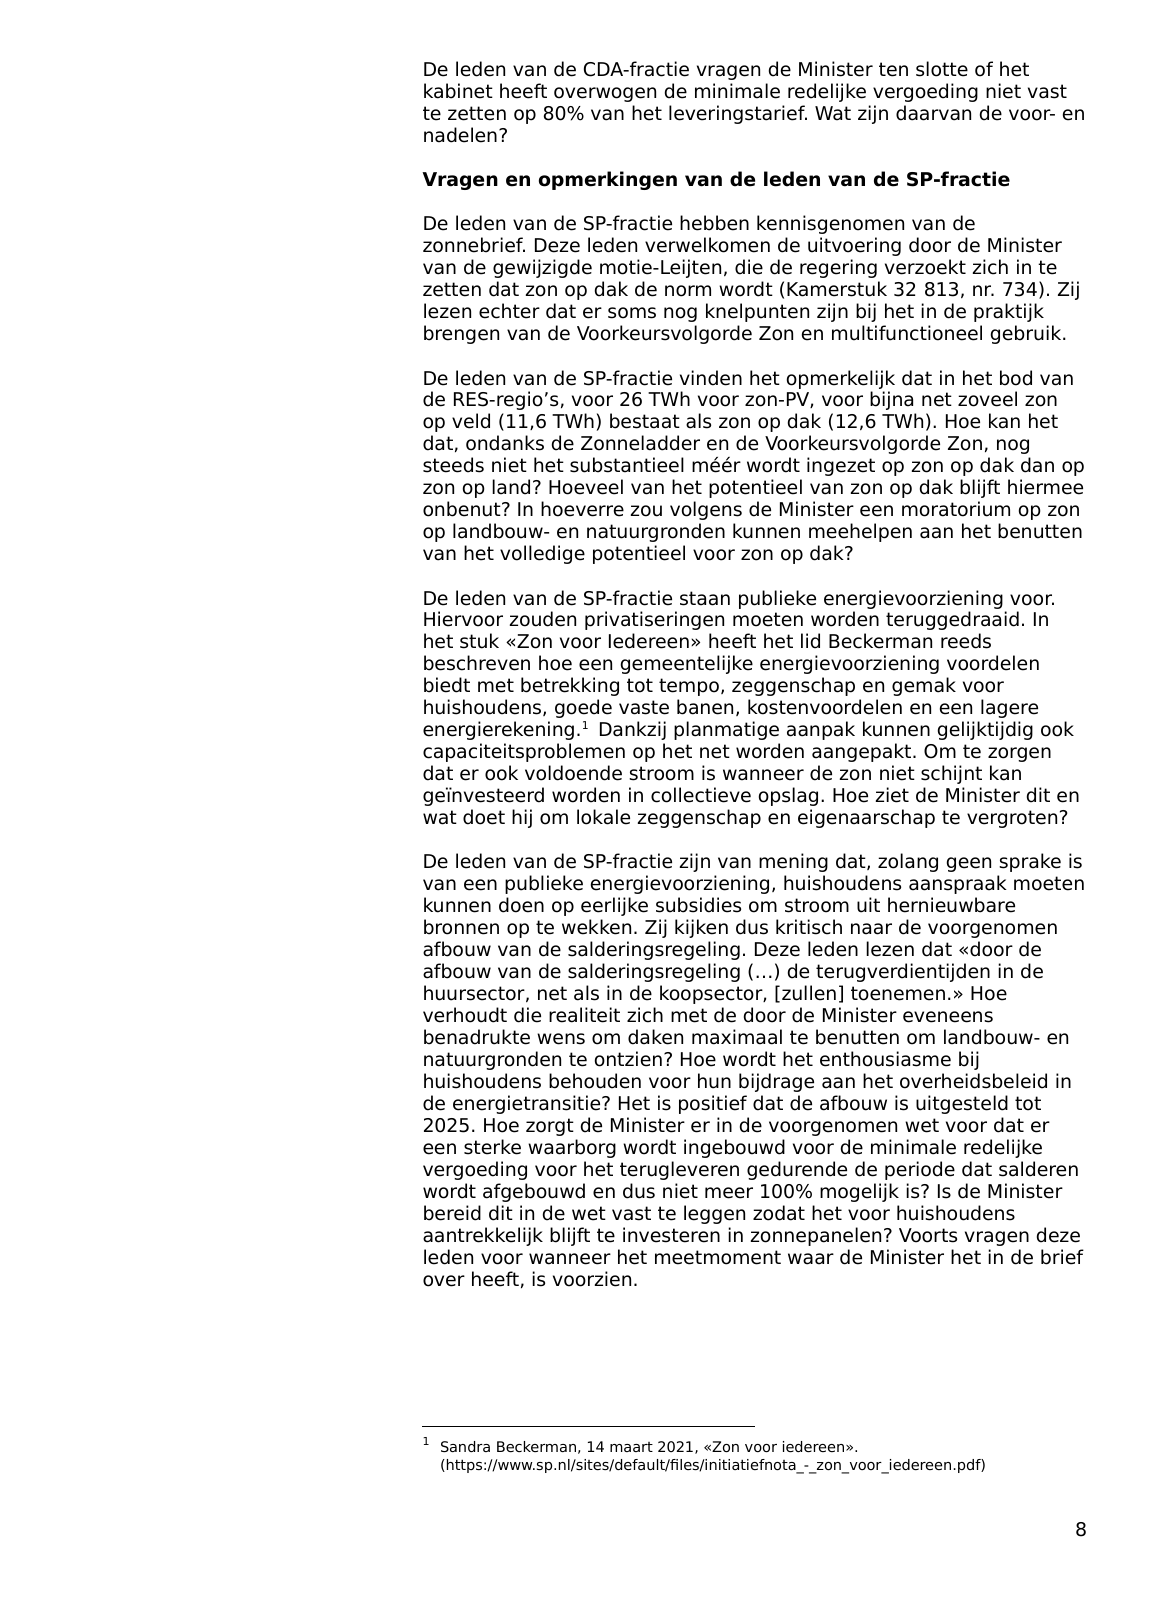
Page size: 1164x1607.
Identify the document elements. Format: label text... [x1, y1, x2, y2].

text De leden van de SP-fractie hebben kennisgenomen van de zonnebrief. Deze leden verwelkomen de uitvoering door de Minister van de gewijzigde motie-Leijten, die de regering verzoekt zich in te zetten dat zon op dak de norm wordt (Kamerstuk 32 813, nr. 734). Zij lezen echter dat er soms nog knelpunten zijn bij het in de praktijk brengen van de Voorkeursvolgorde Zon en multifunctioneel gebruik. [422, 213, 1087, 345]
subtitle Vragen en opmerkingen van de leden van de SP-fractie [422, 169, 1087, 191]
text De leden van de CDA-fractie vragen de Minister ten slotte of het kabinet heeft overwogen de minimale redelijke vergoeding niet vast te zetten op 80% van het leveringstarief. Wat zijn daarvan de voor- en nadelen? [422, 59, 1087, 147]
text De leden van de SP-fractie staan publieke energievoorziening voor. Hiervoor zouden privatiseringen moeten worden teruggedraaid. In het stuk «Zon voor Iedereen» heeft het lid Beckerman reeds beschreven hoe een gemeentelijke energievoorziening voordelen biedt met betrekking tot tempo, zeggenschap en gemak voor huishoudens, goede vaste banen, kostenvoordelen en een lagere energierekening. Dankzij planmatige aanpak kunnen gelijktijdig ook capaciteitsproblemen op het net worden aangepakt. Om te zorgen dat er ook voldoende stroom is wanneer de zon niet schijnt kan geïnvesteerd worden in collectieve opslag. Hoe ziet de Minister dit en wat doet hij om lokale zeggenschap en eigenaarschap te vergroten? [422, 587, 1087, 829]
text De leden van de SP-fractie zijn van mening dat, zolang geen sprake is van een publieke energievoorziening, huishoudens aanspraak moeten kunnen doen op eerlijke subsidies om stroom uit hernieuwbare bronnen op te wekken. Zij kijken dus kritisch naar de voorgenomen afbouw van de salderingsregeling. Deze leden lezen dat «door de afbouw van de salderingsregeling (…) de terugverdientijden in de huursector, net als in de koopsector, [zullen] toenemen.» Hoe verhoudt die realiteit zich met de door de Minister eveneens benadrukte wens om daken maximaal te benutten om landbouw- en natuurgronden te ontzien? Hoe wordt het enthousiasme bij huishoudens behouden voor hun bijdrage aan het overheidsbeleid in de energietransitie? Het is positief dat de afbouw is uitgesteld tot 2025. Hoe zorgt de Minister er in de voorgenomen wet voor dat er een sterke waarborg wordt ingebouwd voor de minimale redelijke vergoeding voor het terugleveren gedurende de periode dat salderen wordt afgebouwd en dus niet meer 100% mogelijk is? Is de Minister bereid dit in de wet vast te leggen zodat het voor huishoudens aantrekkelijk blijft te investeren in zonnepanelen? Voorts vragen deze leden voor wanneer het meetmoment waar de Minister het in de brief over heeft, is voorzien. [422, 851, 1087, 1291]
text Sandra Beckerman, 14 maart 2021, «Zon voor iedereen». (https://www.sp.nl/sites/default/files/initiatiefnota_-_zon_voor_iedereen.pdf) [422, 1435, 1087, 1474]
text De leden van de SP-fractie vinden het opmerkelijk dat in het bod van de RES-regio’s, voor 26 TWh voor zon-PV, voor bijna net zoveel zon op veld (11,6 TWh) bestaat als zon op dak (12,6 TWh). Hoe kan het dat, ondanks de Zonneladder en de Voorkeursvolgorde Zon, nog steeds niet het substantieel méér wordt ingezet op zon op dak dan op zon op land? Hoeveel van het potentieel van zon op dak blijft hiermee onbenut? In hoeverre zou volgens de Minister een moratorium op zon op landbouw- en natuurgronden kunnen meehelpen aan het benutten van het volledige potentieel voor zon op dak? [422, 367, 1087, 565]
